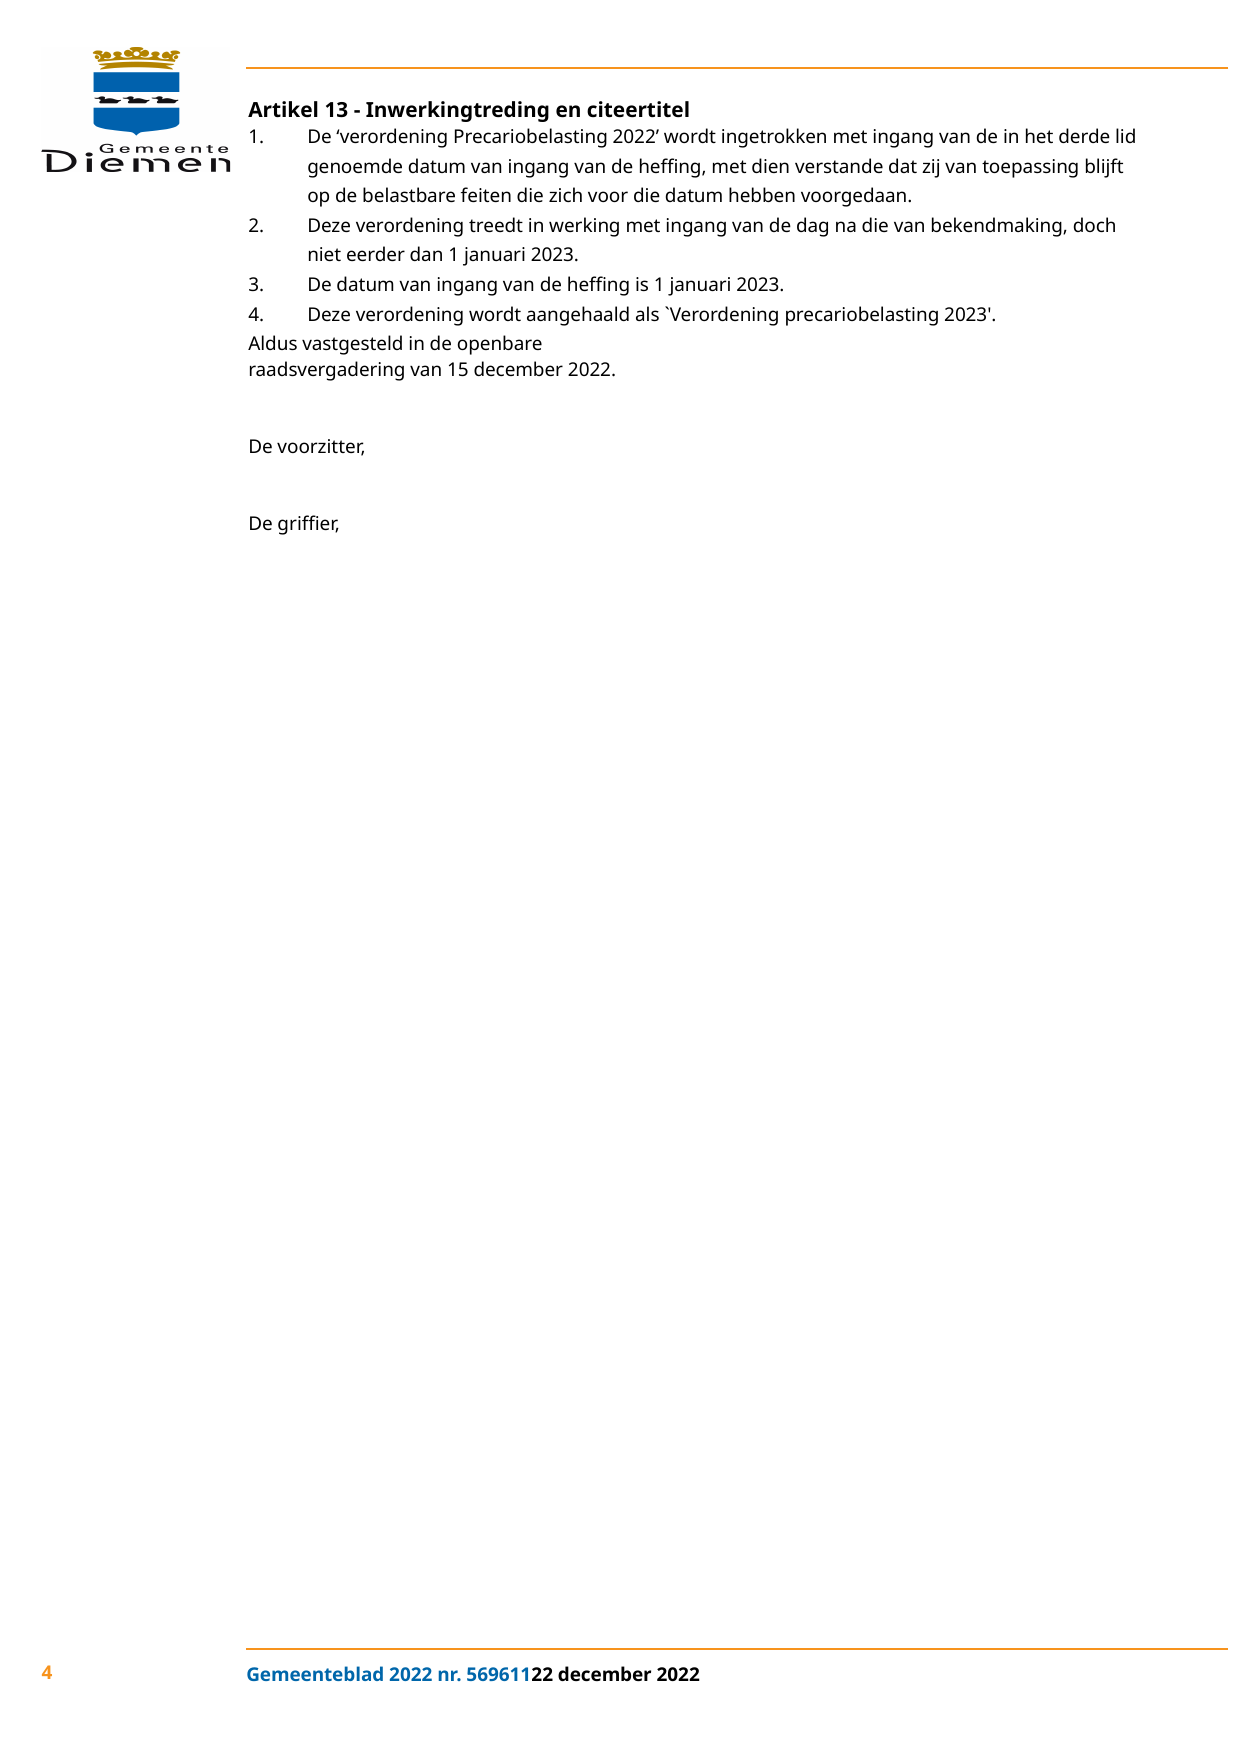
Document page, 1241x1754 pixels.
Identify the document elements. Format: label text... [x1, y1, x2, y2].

text Artikel 13 - Inwerkingtreding en citeertitel [248, 95, 1152, 123]
text Aldus vastgesteld in de openbare [248, 330, 1152, 356]
text De voorzitter, [248, 433, 1152, 459]
picture [41, 47, 231, 172]
list Deze verordening wordt aangehaald als `Verordening precariobelasting 2023'. [248, 301, 1152, 326]
list Deze verordening treedt in werking met ingang van de dag na die van bekendmaking, doch niet eerder dan 1 januari 2023. [248, 212, 1152, 267]
text De griffier, [248, 510, 1152, 536]
list De datum van ingang van de heffing is 1 januari 2023. [248, 271, 1152, 297]
list De ‘verordening Precariobelasting 2022’ wordt ingetrokken met ingang van de in het derde lid genoemde datum van ingang van de heffing, met dien verstande dat zij van toepassing blijft op de belastbare feiten die zich voor die datum hebben voorgedaan. [248, 123, 1152, 208]
text raadsvergadering van 15 december 2022. [248, 356, 1152, 382]
